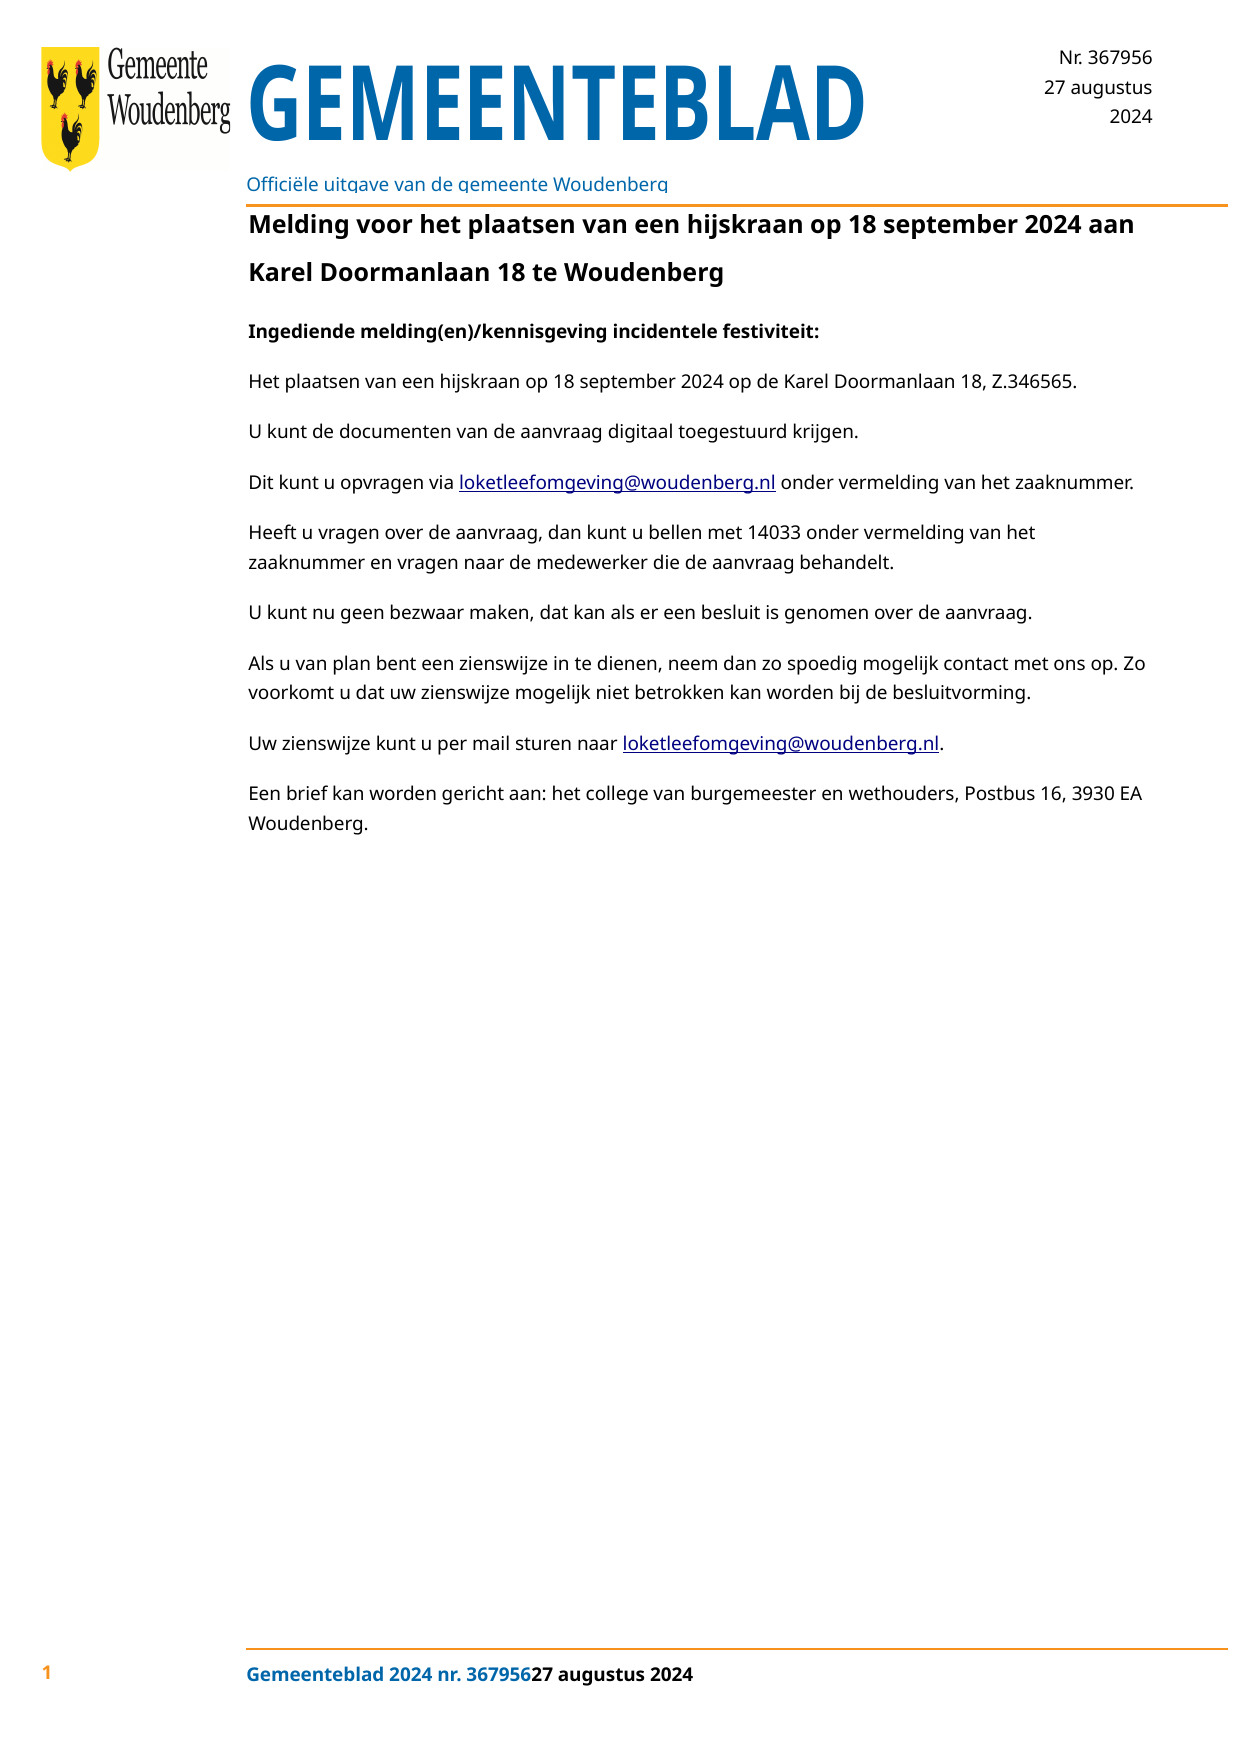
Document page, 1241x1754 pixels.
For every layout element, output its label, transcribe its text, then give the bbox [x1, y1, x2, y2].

text U kunt nu geen bezwaar maken, dat kan als er een besluit is genomen over de aanvraag. [248, 599, 1152, 625]
picture [41, 47, 231, 172]
text Een brief kan worden gericht aan: het college van burgemeester en wethouders, Postbus 16, 3930 EA Woudenberg. [248, 780, 1152, 836]
text Het plaatsen van een hijskraan op 18 september 2024 op de Karel Doormanlaan 18, Z.346565. [248, 368, 1152, 394]
text Melding voor het plaatsen van een hijskraan op 18 september 2024 aan Karel Doormanlaan 18 te Woudenberg [248, 207, 1152, 288]
text Dit kunt u opvragen via loketleefomgeving@woudenberg.nl onder vermelding van het zaaknummer. [248, 469, 1152, 495]
text Heeft u vragen over de aanvraag, dan kunt u bellen met 14033 onder vermelding van het zaaknummer en vragen naar de medewerker die de aanvraag behandelt. [248, 519, 1152, 575]
text Als u van plan bent een zienswijze in te dienen, neem dan zo spoedig mogelijk contact met ons op. Zo voorkomt u dat uw zienswijze mogelijk niet betrokken kan worden bij de besluitvorming. [248, 650, 1152, 705]
text U kunt de documenten van de aanvraag digitaal toegestuurd krijgen. [248, 419, 1152, 444]
text Uw zienswijze kunt u per mail sturen naar loketleefomgeving@woudenberg.nl. [248, 730, 1152, 756]
text Ingediende melding(en)/kennisgeving incidentele festiviteit: [248, 318, 1152, 344]
